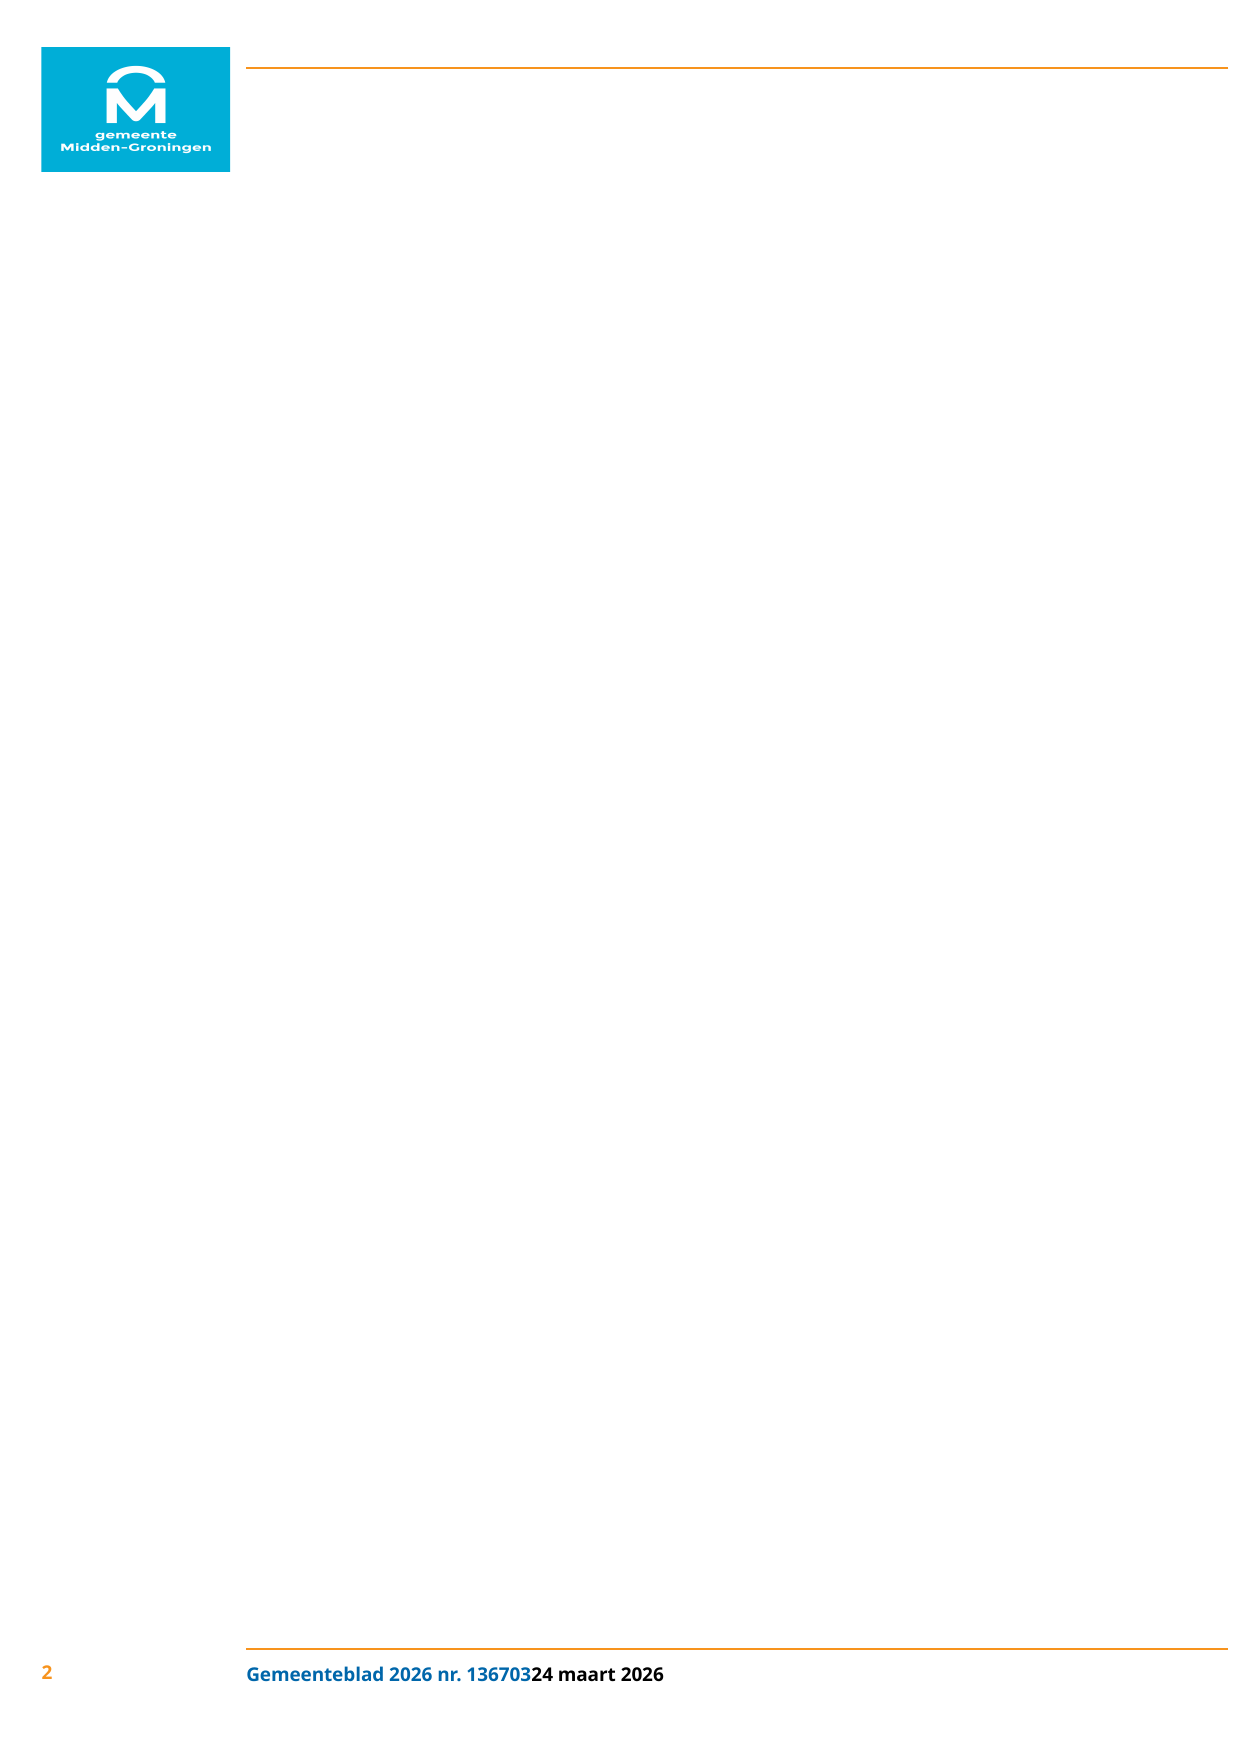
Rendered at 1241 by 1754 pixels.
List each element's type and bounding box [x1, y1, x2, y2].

picture [107, 89, 165, 122]
picture [184, 146, 190, 153]
picture [108, 66, 164, 82]
